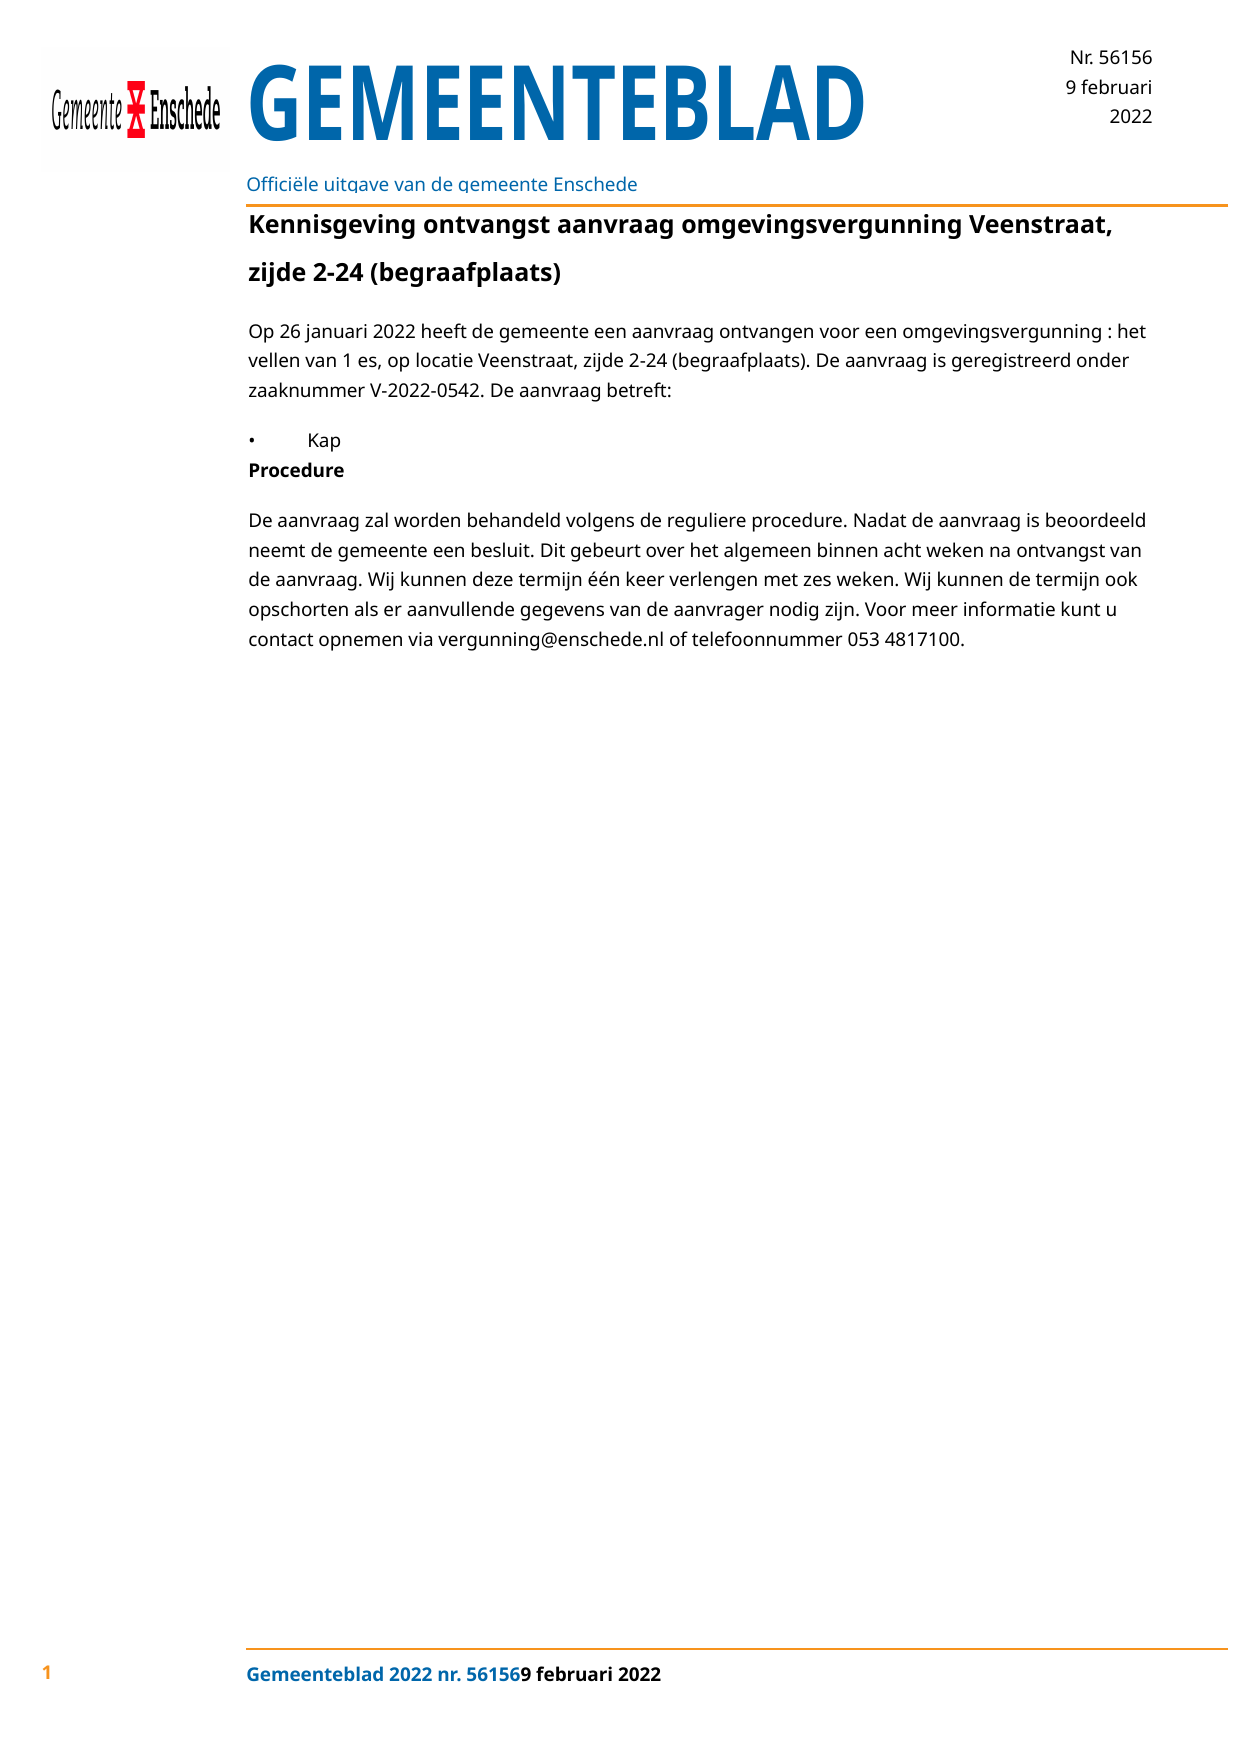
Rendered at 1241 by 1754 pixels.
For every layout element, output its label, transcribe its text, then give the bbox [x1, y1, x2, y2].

picture [41, 47, 231, 172]
list Kap [248, 427, 1152, 453]
text Kennisgeving ontvangst aanvraag omgevingsvergunning Veenstraat, zijde 2-24 (begraafplaats) [248, 207, 1152, 288]
text De aanvraag zal worden behandeld volgens de reguliere procedure. Nadat de aanvraag is beoordeeld neemt de gemeente een besluit. Dit gebeurt over het algemeen binnen acht weken na ontvangst van de aanvraag. Wij kunnen deze termijn één keer verlengen met zes weken. Wij kunnen de termijn ook opschorten als er aanvullende gegevens van de aanvrager nodig zijn. Voor meer informatie kunt u contact opnemen via vergunning@enschede.nl of telefoonnummer 053 4817100. [248, 507, 1152, 652]
text Procedure [248, 457, 1152, 483]
text Op 26 januari 2022 heeft de gemeente een aanvraag ontvangen voor een omgevingsvergunning : het vellen van 1 es, op locatie Veenstraat, zijde 2-24 (begraafplaats). De aanvraag is geregistreerd onder zaaknummer V-2022-0542. De aanvraag betreft: [248, 318, 1152, 403]
